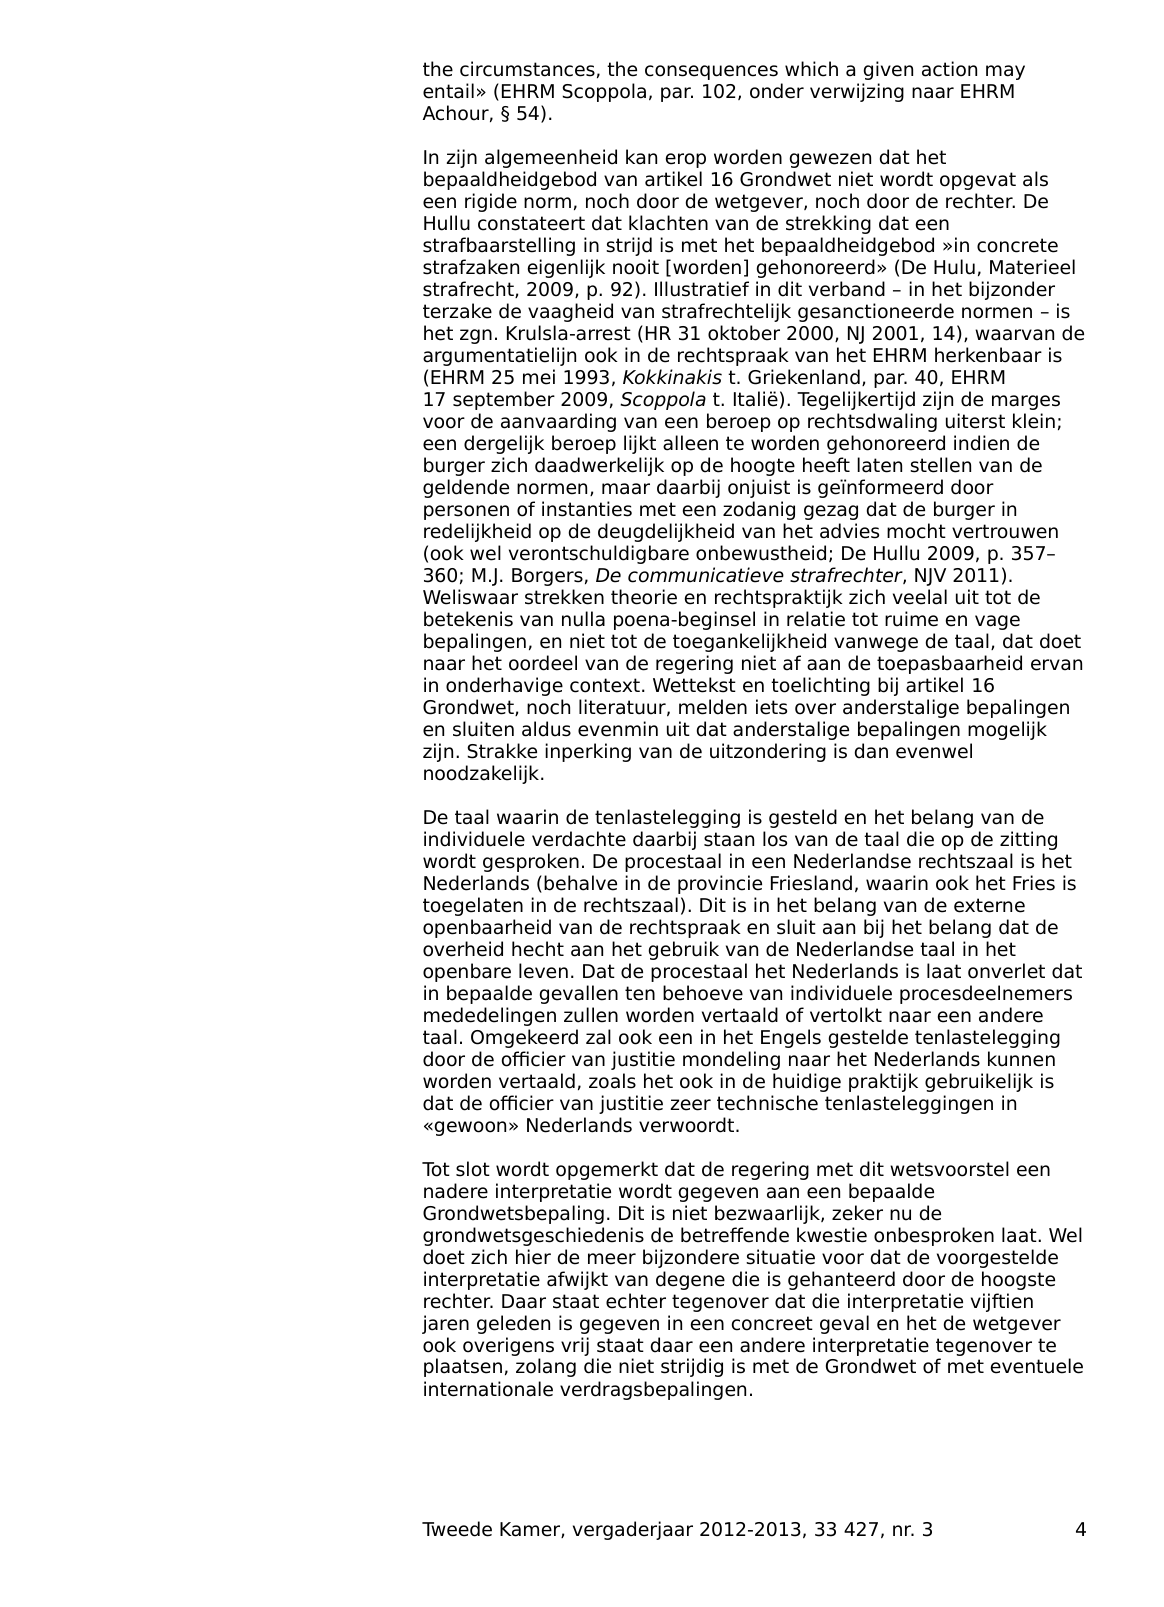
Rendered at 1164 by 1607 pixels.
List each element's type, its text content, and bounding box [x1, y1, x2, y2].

text De taal waarin de tenlastelegging is gesteld en het belang van de individuele verdachte daarbij staan los van de taal die op de zitting wordt gesproken. De procestaal in een Nederlandse rechtszaal is het Nederlands (behalve in de provincie Friesland, waarin ook het Fries is toegelaten in de rechtszaal). Dit is in het belang van de externe openbaarheid van de rechtspraak en sluit aan bij het belang dat de overheid hecht aan het gebruik van de Nederlandse taal in het openbare leven. Dat de procestaal het Nederlands is laat onverlet dat in bepaalde gevallen ten behoeve van individuele procesdeelnemers mededelingen zullen worden vertaald of vertolkt naar een andere taal. Omgekeerd zal ook een in het Engels gestelde tenlastelegging door de officier van justitie mondeling naar het Nederlands kunnen worden vertaald, zoals het ook in de huidige praktijk gebruikelijk is dat de officier van justitie zeer technische tenlasteleggingen in «gewoon» Nederlands verwoordt. [422, 807, 1087, 1136]
text Tot slot wordt opgemerkt dat de regering met dit wetsvoorstel een nadere interpretatie wordt gegeven aan een bepaalde Grondwetsbepaling. Dit is niet bezwaarlijk, zeker nu de grondwetsgeschiedenis de betreffende kwestie onbesproken laat. Wel doet zich hier de meer bijzondere situatie voor dat de voorgestelde interpretatie afwijkt van degene die is gehanteerd door de hoogste rechter. Daar staat echter tegenover dat die interpretatie vijftien jaren geleden is gegeven in een concreet geval en het de wetgever ook overigens vrij staat daar een andere interpretatie tegenover te plaatsen, zolang die niet strijdig is met de Grondwet of met eventuele internationale verdragsbepalingen. [422, 1159, 1087, 1400]
text In zijn algemeenheid kan erop worden gewezen dat het bepaaldheidgebod van artikel 16 Grondwet niet wordt opgevat als een rigide norm, noch door de wetgever, noch door de rechter. De Hullu constateert dat klachten van de strekking dat een strafbaarstelling in strijd is met het bepaaldheidgebod »in concrete strafzaken eigenlijk nooit [worden] gehonoreerd» (De Hulu, Materieel strafrecht, 2009, p. 92). Illustratief in dit verband – in het bijzonder terzake de vaagheid van strafrechtelijk gesanctioneerde normen – is het zgn. Krulsla-arrest (HR 31 oktober 2000, NJ 2001, 14), waarvan de argumentatielijn ook in de rechtspraak van het EHRM herkenbaar is (EHRM 25 mei 1993, Kokkinakis t. Griekenland, par. 40, EHRM 17 september 2009, Scoppola t. Italië). Tegelijkertijd zijn de marges voor de aanvaarding van een beroep op rechtsdwaling uiterst klein; een dergelijk beroep lijkt alleen te worden gehonoreerd indien de burger zich daadwerkelijk op de hoogte heeft laten stellen van de geldende normen, maar daarbij onjuist is geïnformeerd door personen of instanties met een zodanig gezag dat de burger in redelijkheid op de deugdelijkheid van het advies mocht vertrouwen (ook wel verontschuldigbare onbewustheid; De Hullu 2009, p. 357–360; M.J. Borgers, De communicatieve strafrechter, NJV 2011). Weliswaar strekken theorie en rechtspraktijk zich veelal uit tot de betekenis van nulla poena-beginsel in relatie tot ruime en vage bepalingen, en niet tot de toegankelijkheid vanwege de taal, dat doet naar het oordeel van de regering niet af aan de toepasbaarheid ervan in onderhavige context. Wettekst en toelichting bij artikel 16 Grondwet, noch literatuur, melden iets over anderstalige bepalingen en sluiten aldus evenmin uit dat anderstalige bepalingen mogelijk zijn. Strakke inperking van de uitzondering is dan evenwel noodzakelijk. [422, 147, 1087, 784]
text the circumstances, the consequences which a given action may entail» (EHRM Scoppola, par. 102, onder verwijzing naar EHRM Achour, § 54). [422, 59, 1087, 125]
